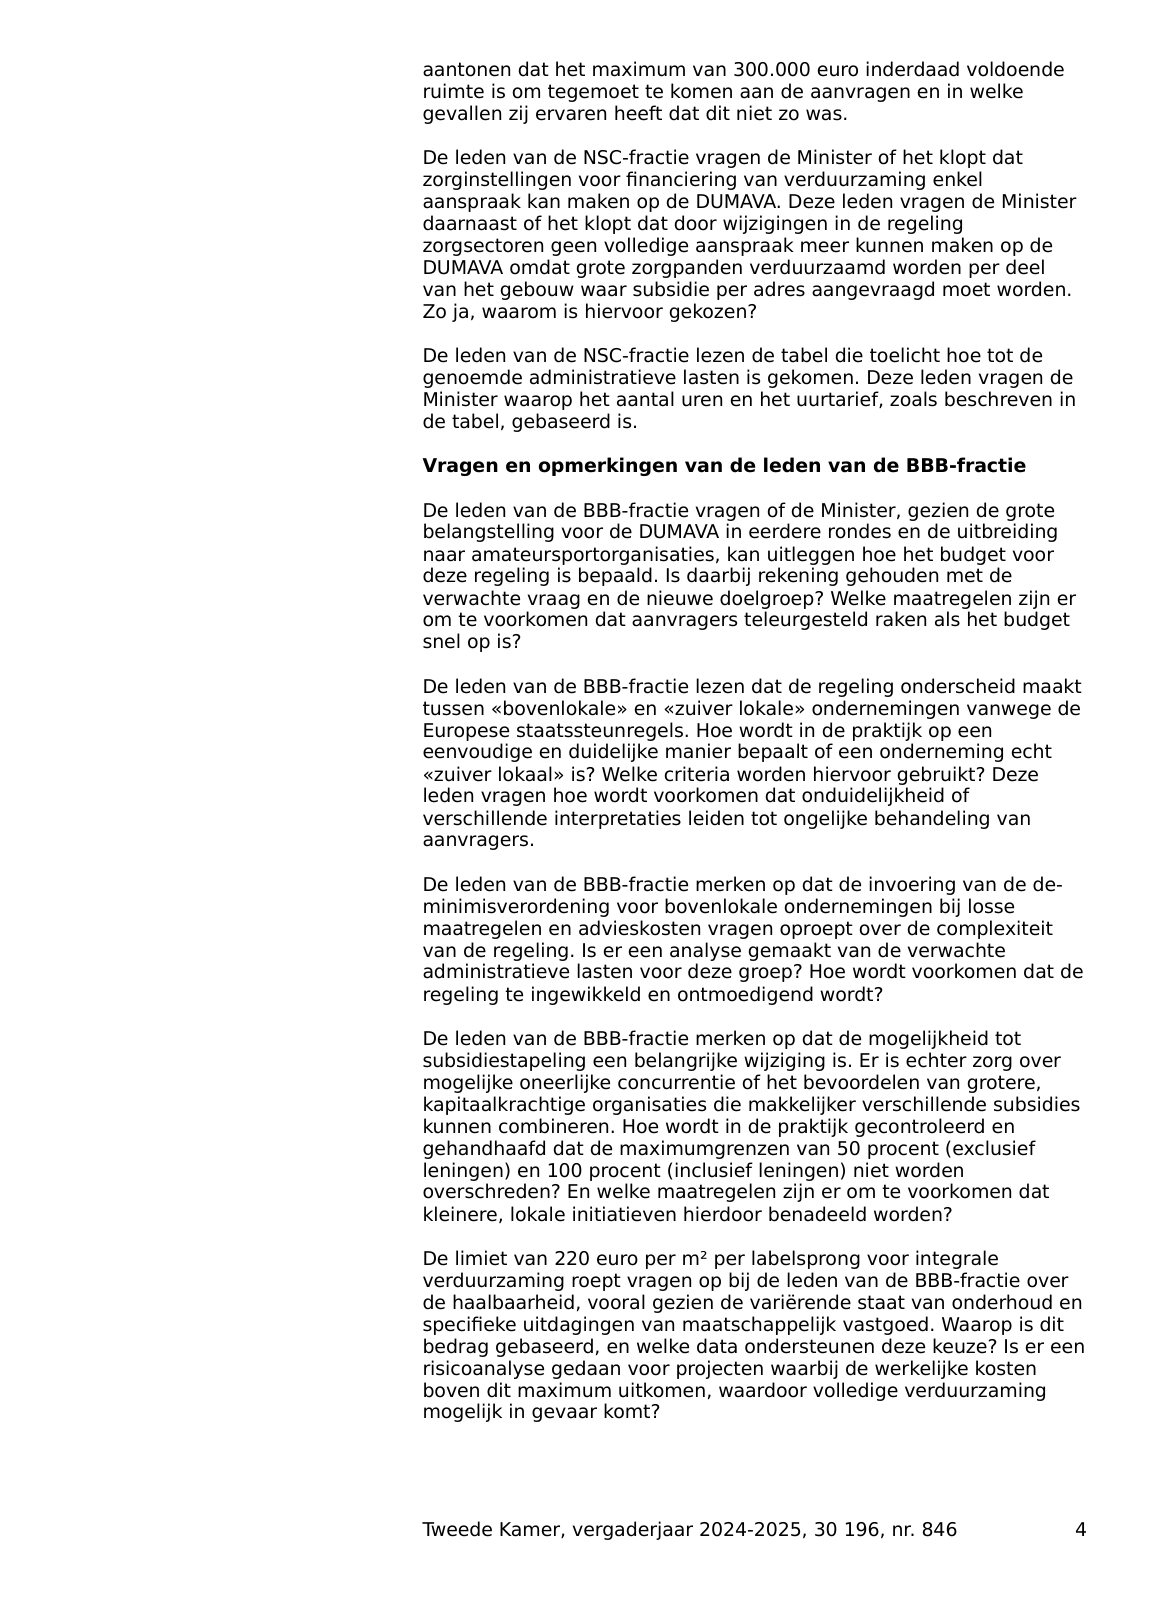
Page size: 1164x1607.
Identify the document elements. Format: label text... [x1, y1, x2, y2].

text aantonen dat het maximum van 300.000 euro inderdaad voldoende ruimte is om tegemoet te komen aan de aanvragen en in welke gevallen zij ervaren heeft dat dit niet zo was. [422, 59, 1087, 125]
text De leden van de BBB-fractie lezen dat de regeling onderscheid maakt tussen «bovenlokale» en «zuiver lokale» ondernemingen vanwege de Europese staatssteunregels. Hoe wordt in de praktijk op een eenvoudige en duidelijke manier bepaalt of een onderneming echt «zuiver lokaal» is? Welke criteria worden hiervoor gebruikt? Deze leden vragen hoe wordt voorkomen dat onduidelijkheid of verschillende interpretaties leiden tot ongelijke behandeling van aanvragers. [422, 676, 1087, 851]
text De leden van de BBB-fractie merken op dat de invoering van de de-minimisverordening voor bovenlokale ondernemingen bij losse maatregelen en advieskosten vragen oproept over de complexiteit van de regeling. Is er een analyse gemaakt van de verwachte administratieve lasten voor deze groep? Hoe wordt voorkomen dat de regeling te ingewikkeld en ontmoedigend wordt? [422, 873, 1087, 1005]
text De leden van de NSC-fractie vragen de Minister of het klopt dat zorginstellingen voor financiering van verduurzaming enkel aanspraak kan maken op de DUMAVA. Deze leden vragen de Minister daarnaast of het klopt dat door wijzigingen in de regeling zorgsectoren geen volledige aanspraak meer kunnen maken op de DUMAVA omdat grote zorgpanden verduurzaamd worden per deel van het gebouw waar subsidie per adres aangevraagd moet worden. Zo ja, waarom is hiervoor gekozen? [422, 147, 1087, 323]
subtitle Vragen en opmerkingen van de leden van de BBB-fractie [422, 455, 1087, 477]
text De leden van de BBB-fractie merken op dat de mogelijkheid tot subsidiestapeling een belangrijke wijziging is. Er is echter zorg over mogelijke oneerlijke concurrentie of het bevoordelen van grotere, kapitaalkrachtige organisaties die makkelijker verschillende subsidies kunnen combineren. Hoe wordt in de praktijk gecontroleerd en gehandhaafd dat de maximumgrenzen van 50 procent (exclusief leningen) en 100 procent (inclusief leningen) niet worden overschreden? En welke maatregelen zijn er om te voorkomen dat kleinere, lokale initiatieven hierdoor benadeeld worden? [422, 1028, 1087, 1225]
text De limiet van 220 euro per m² per labelsprong voor integrale verduurzaming roept vragen op bij de leden van de BBB-fractie over de haalbaarheid, vooral gezien de variërende staat van onderhoud en specifieke uitdagingen van maatschappelijk vastgoed. Waarop is dit bedrag gebaseerd, en welke data ondersteunen deze keuze? Is er een risicoanalyse gedaan voor projecten waarbij de werkelijke kosten boven dit maximum uitkomen, waardoor volledige verduurzaming mogelijk in gevaar komt? [422, 1248, 1087, 1423]
text De leden van de NSC-fractie lezen de tabel die toelicht hoe tot de genoemde administratieve lasten is gekomen. Deze leden vragen de Minister waarop het aantal uren en het uurtarief, zoals beschreven in de tabel, gebaseerd is. [422, 345, 1087, 433]
text De leden van de BBB-fractie vragen of de Minister, gezien de grote belangstelling voor de DUMAVA in eerdere rondes en de uitbreiding naar amateursportorganisaties, kan uitleggen hoe het budget voor deze regeling is bepaald. Is daarbij rekening gehouden met de verwachte vraag en de nieuwe doelgroep? Welke maatregelen zijn er om te voorkomen dat aanvragers teleurgesteld raken als het budget snel op is? [422, 499, 1087, 653]
